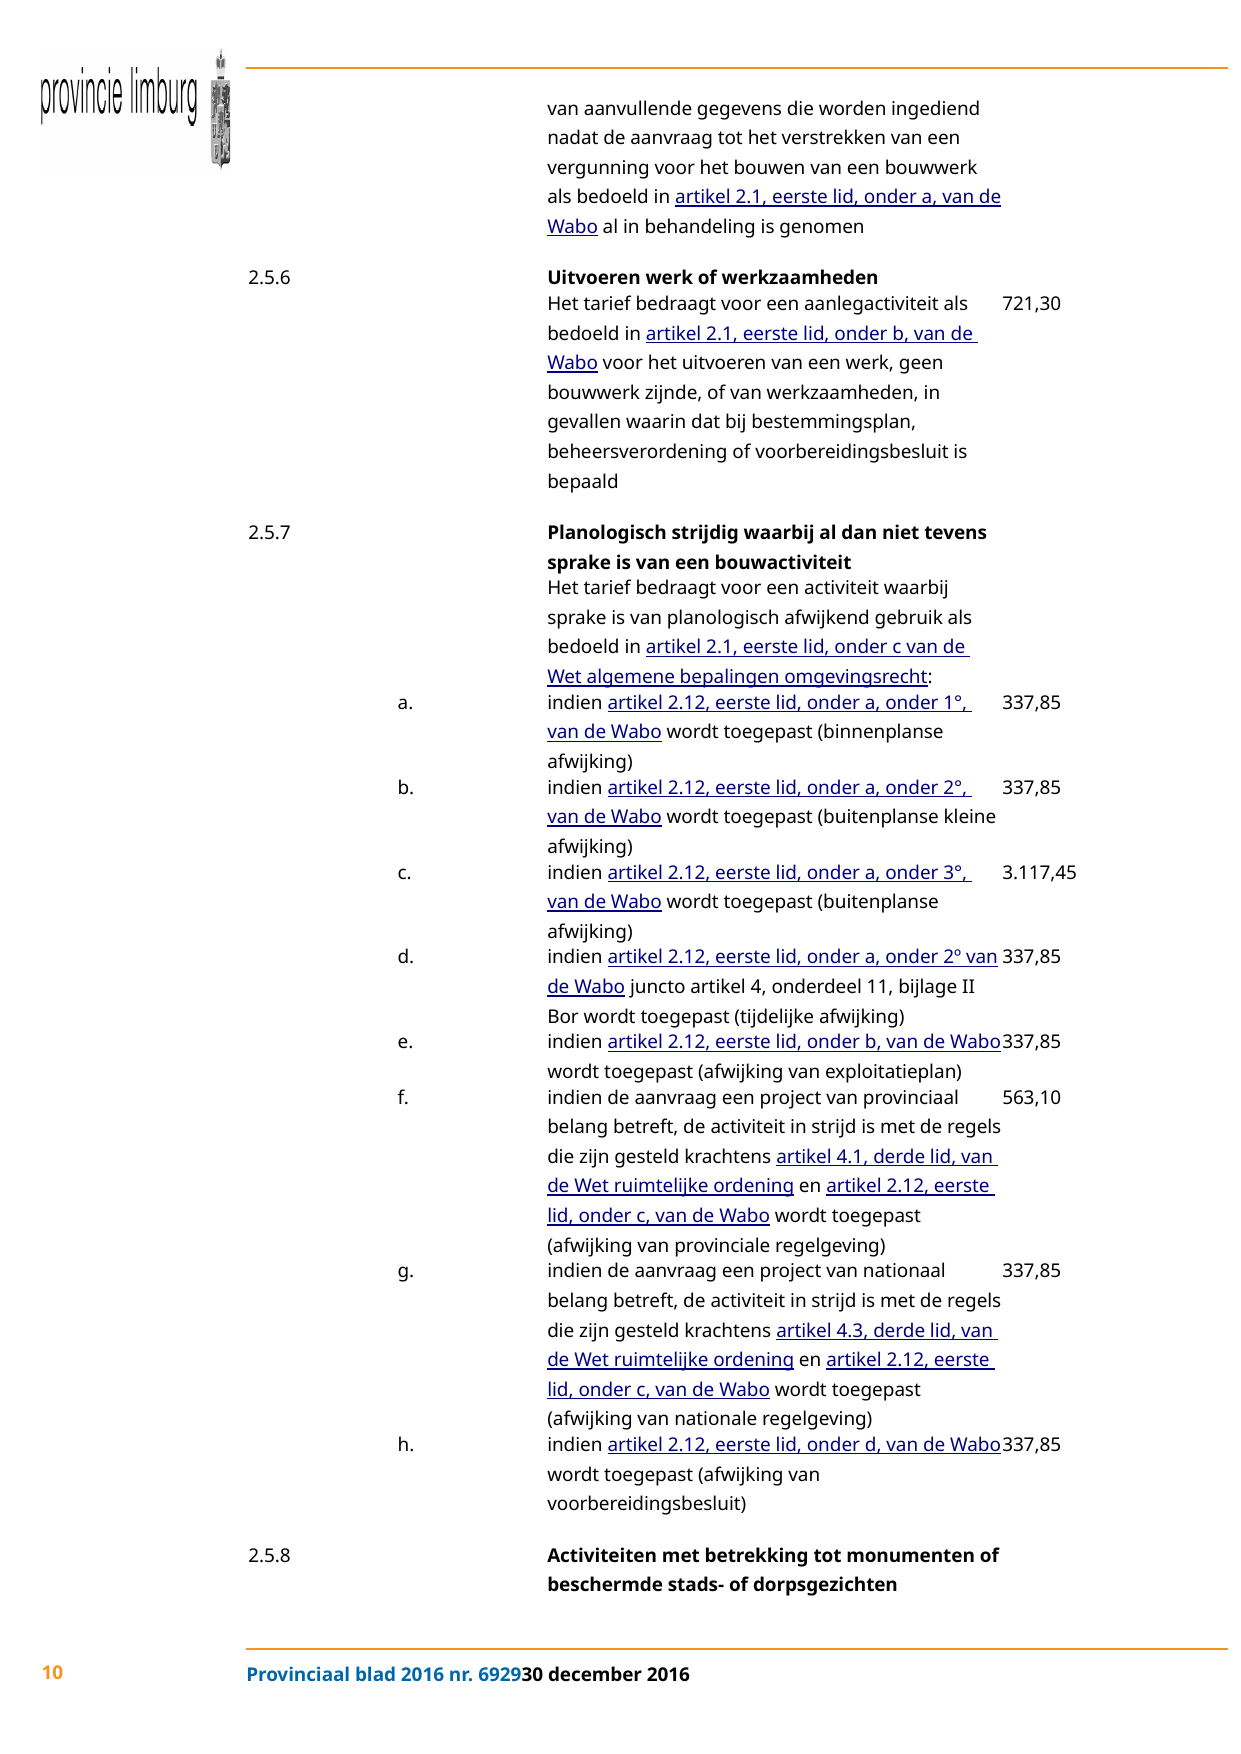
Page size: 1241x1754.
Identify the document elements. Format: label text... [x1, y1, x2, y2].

table_cell indien de aanvraag een project van nationaal belang betreft, de activiteit in strijd is met de regels die zijn gesteld krachtens artikel 4.3, derde lid, van de Wet ruimtelijke ordening en artikel 2.12, eerste lid, onder c, van de Wabo wordt toegepast (afwijking van nationale regelgeving) [547, 1258, 1002, 1431]
table_cell [398, 265, 547, 290]
table_cell Het tarief bedraagt voor een aanlegactiviteit als bedoeld in artikel 2.1, eerste lid, onder b, van de Wabo voor het uitvoeren van een werk, geen bouwwerk zijnde, of van werkzaamheden, in gevallen waarin dat bij bestemmingsplan, beheersverordening of voorbereidingsbesluit is bepaald [547, 290, 1002, 493]
table_cell indien artikel 2.12, eerste lid, onder a, onder 2°, van de Wabo wordt toegepast (buitenplanse kleine afwijking) [547, 774, 1002, 859]
table_cell [1002, 95, 1152, 239]
table_cell [1002, 265, 1152, 290]
table_cell [1002, 519, 1152, 574]
table_cell 337,85 [1002, 689, 1152, 774]
table_cell [398, 290, 547, 493]
table_cell [248, 689, 397, 774]
table_cell e. [398, 1029, 547, 1084]
table_cell Planologisch strijdig waarbij al dan niet tevens sprake is van een bouwactiviteit [547, 519, 1002, 574]
table_cell 721,30 [1002, 290, 1152, 493]
table_cell 337,85 [1002, 774, 1152, 859]
table_cell b. [398, 774, 547, 859]
table_cell [248, 1516, 397, 1542]
table_cell indien de aanvraag een project van provinciaal belang betreft, de activiteit in strijd is met de regels die zijn gesteld krachtens artikel 4.1, derde lid, van de Wet ruimtelijke ordening en artikel 2.12, eerste lid, onder c, van de Wabo wordt toegepast (afwijking van provinciale regelgeving) [547, 1084, 1002, 1258]
table_cell [248, 95, 397, 239]
table_cell [1002, 494, 1152, 519]
table_cell 337,85 [1002, 1029, 1152, 1084]
table_cell [398, 575, 547, 689]
table_cell 2.5.8 [248, 1542, 397, 1597]
table_cell [398, 1516, 547, 1542]
table_cell [1002, 1542, 1152, 1597]
table_cell [248, 290, 397, 493]
table_cell indien artikel 2.12, eerste lid, onder d, van de Wabo wordt toegepast (afwijking van voorbereidingsbesluit) [547, 1431, 1002, 1516]
table_cell Uitvoeren werk of werkzaamheden [547, 265, 1002, 290]
table_cell indien artikel 2.12, eerste lid, onder a, onder 1°, van de Wabo wordt toegepast (binnenplanse afwijking) [547, 689, 1002, 774]
table_cell [248, 1084, 397, 1258]
table_cell d. [398, 944, 547, 1029]
table_cell [248, 575, 397, 689]
picture [41, 47, 231, 172]
table_cell 337,85 [1002, 1431, 1152, 1516]
table_cell [248, 1431, 397, 1516]
table_cell [248, 239, 397, 264]
table_cell g. [398, 1258, 547, 1431]
table_cell 2.5.7 [248, 519, 397, 574]
table_cell [248, 944, 397, 1029]
table_cell [547, 1516, 1002, 1542]
table_cell [1002, 1516, 1152, 1542]
table_cell c. [398, 859, 547, 944]
table_cell a. [398, 689, 547, 774]
table_cell [547, 239, 1002, 264]
table_cell [248, 494, 397, 519]
table_cell indien artikel 2.12, eerste lid, onder a, onder 3°, van de Wabo wordt toegepast (buitenplanse afwijking) [547, 859, 1002, 944]
table_cell van aanvullende gegevens die worden ingediend nadat de aanvraag tot het verstrekken van een vergunning voor het bouwen van een bouwwerk als bedoeld in artikel 2.1, eerste lid, onder a, van de Wabo al in behandeling is genomen [547, 95, 1002, 239]
table_cell Activiteiten met betrekking tot monumenten of beschermde stads- of dorpsgezichten [547, 1542, 1002, 1597]
table_cell indien artikel 2.12, eerste lid, onder b, van de Wabo wordt toegepast (afwijking van exploitatieplan) [547, 1029, 1002, 1084]
table_cell [398, 494, 547, 519]
table_cell h. [398, 1431, 547, 1516]
table_cell [248, 1258, 397, 1431]
table_cell 337,85 [1002, 1258, 1152, 1431]
table_cell [248, 1029, 397, 1084]
table_cell [398, 239, 547, 264]
table_cell indien artikel 2.12, eerste lid, onder a, onder 2º van de Wabo juncto artikel 4, onderdeel 11, bijlage II Bor wordt toegepast (tijdelijke afwijking) [547, 944, 1002, 1029]
table_cell f. [398, 1084, 547, 1258]
table_cell [547, 494, 1002, 519]
table_cell 563,10 [1002, 1084, 1152, 1258]
table_cell [398, 95, 547, 239]
table_cell 3.117,45 [1002, 859, 1152, 944]
table_cell [248, 774, 397, 859]
table_cell [1002, 575, 1152, 689]
table_cell 2.5.6 [248, 265, 397, 290]
table_cell Het tarief bedraagt voor een activiteit waarbij sprake is van planologisch afwijkend gebruik als bedoeld in artikel 2.1, eerste lid, onder c van de Wet algemene bepalingen omgevingsrecht: [547, 575, 1002, 689]
table_cell [398, 519, 547, 574]
table_cell 337,85 [1002, 944, 1152, 1029]
table_cell [1002, 239, 1152, 264]
table_cell [398, 1542, 547, 1597]
table_cell [248, 859, 397, 944]
